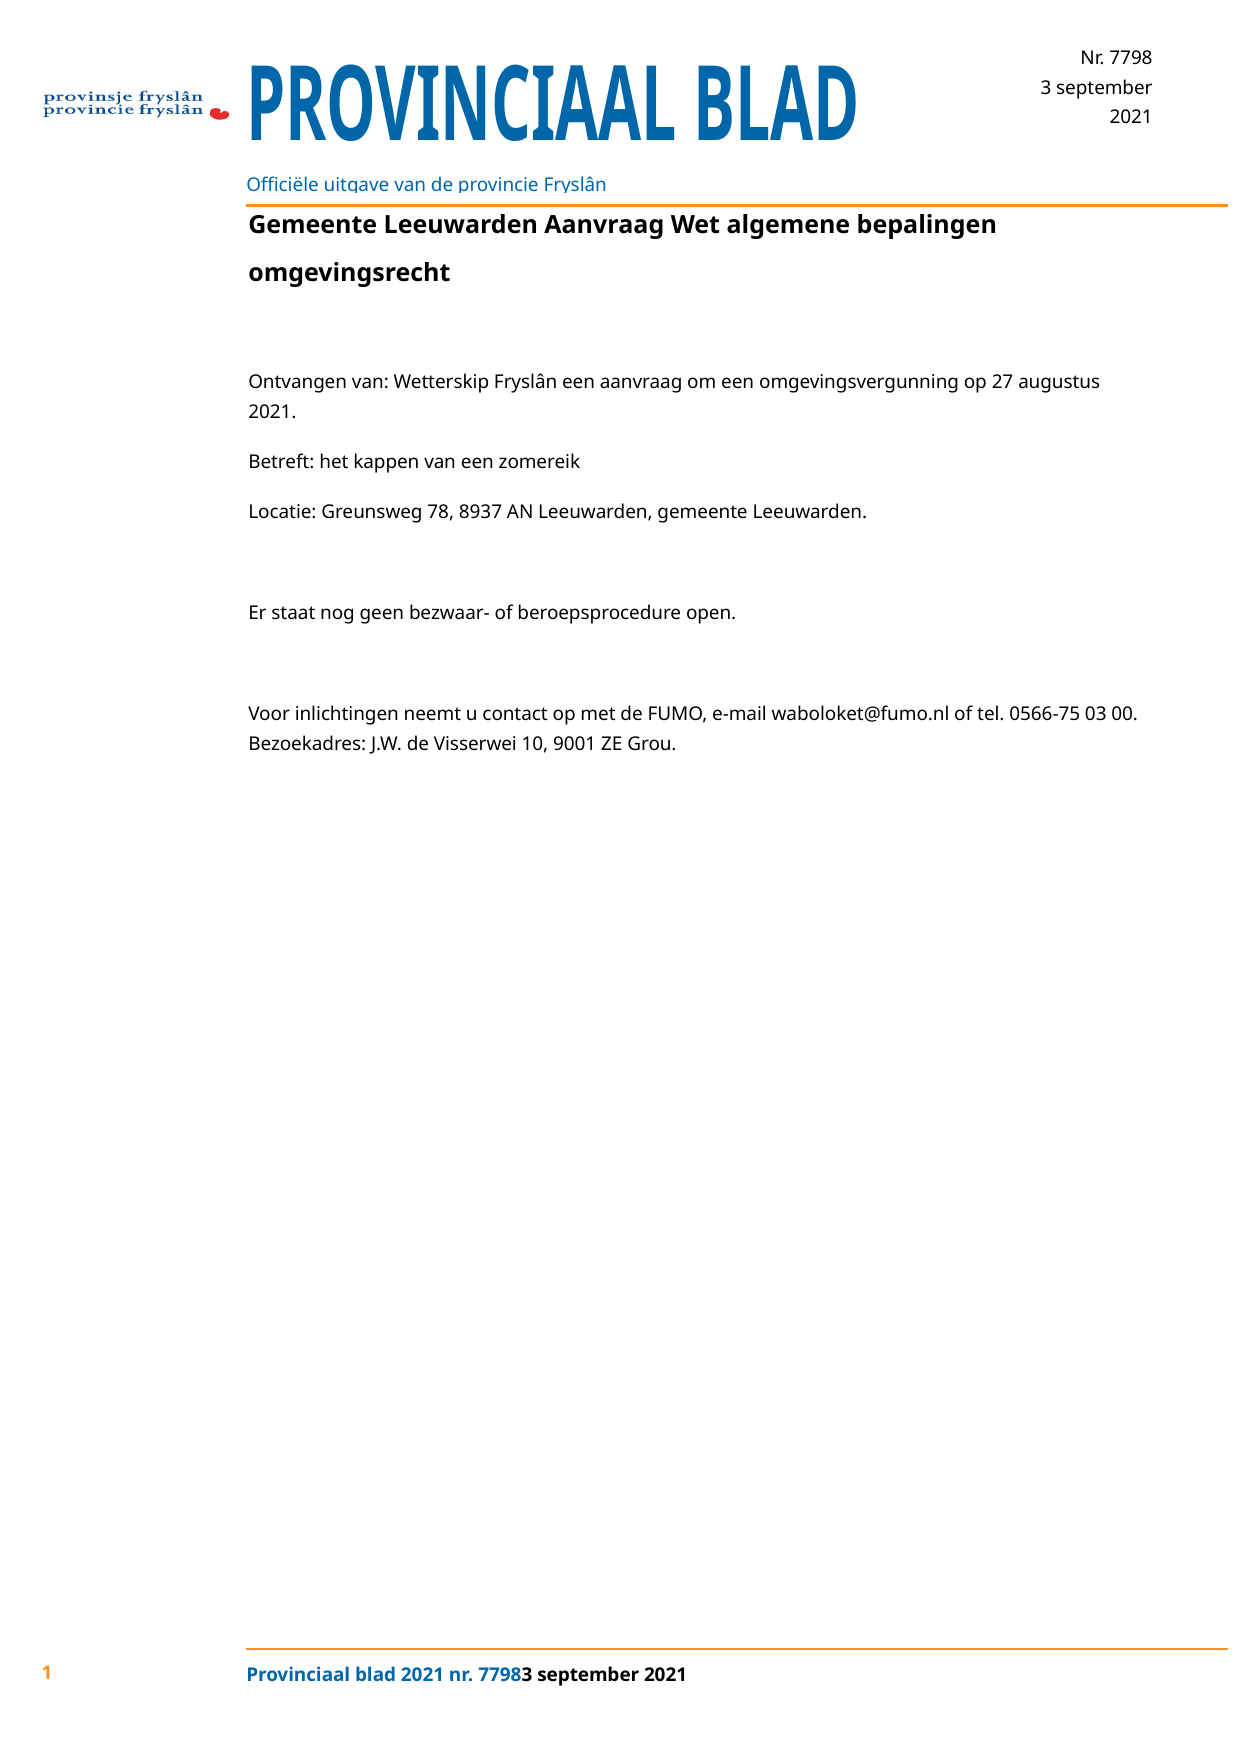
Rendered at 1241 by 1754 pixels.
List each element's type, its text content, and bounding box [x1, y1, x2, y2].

text Ontvangen van: Wetterskip Fryslân een aanvraag om een omgevingsvergunning op 27 augustus 2021. [248, 368, 1152, 424]
text Betreft: het kappen van een zomereik [248, 448, 1152, 474]
text Er staat nog geen bezwaar- of beroepsprocedure open. [248, 599, 1152, 625]
text Voor inlichtingen neemt u contact op met de FUMO, e-mail waboloket@fumo.nl of tel. 0566-75 03 00. Bezoekadres: J.W. de Visserwei 10, 9001 ZE Grou. [248, 700, 1152, 756]
picture [41, 47, 231, 172]
text Locatie: Greunsweg 78, 8937 AN Leeuwarden, gemeente Leeuwarden. [248, 499, 1152, 524]
text Gemeente Leeuwarden Aanvraag Wet algemene bepalingen omgevingsrecht [248, 207, 1152, 288]
